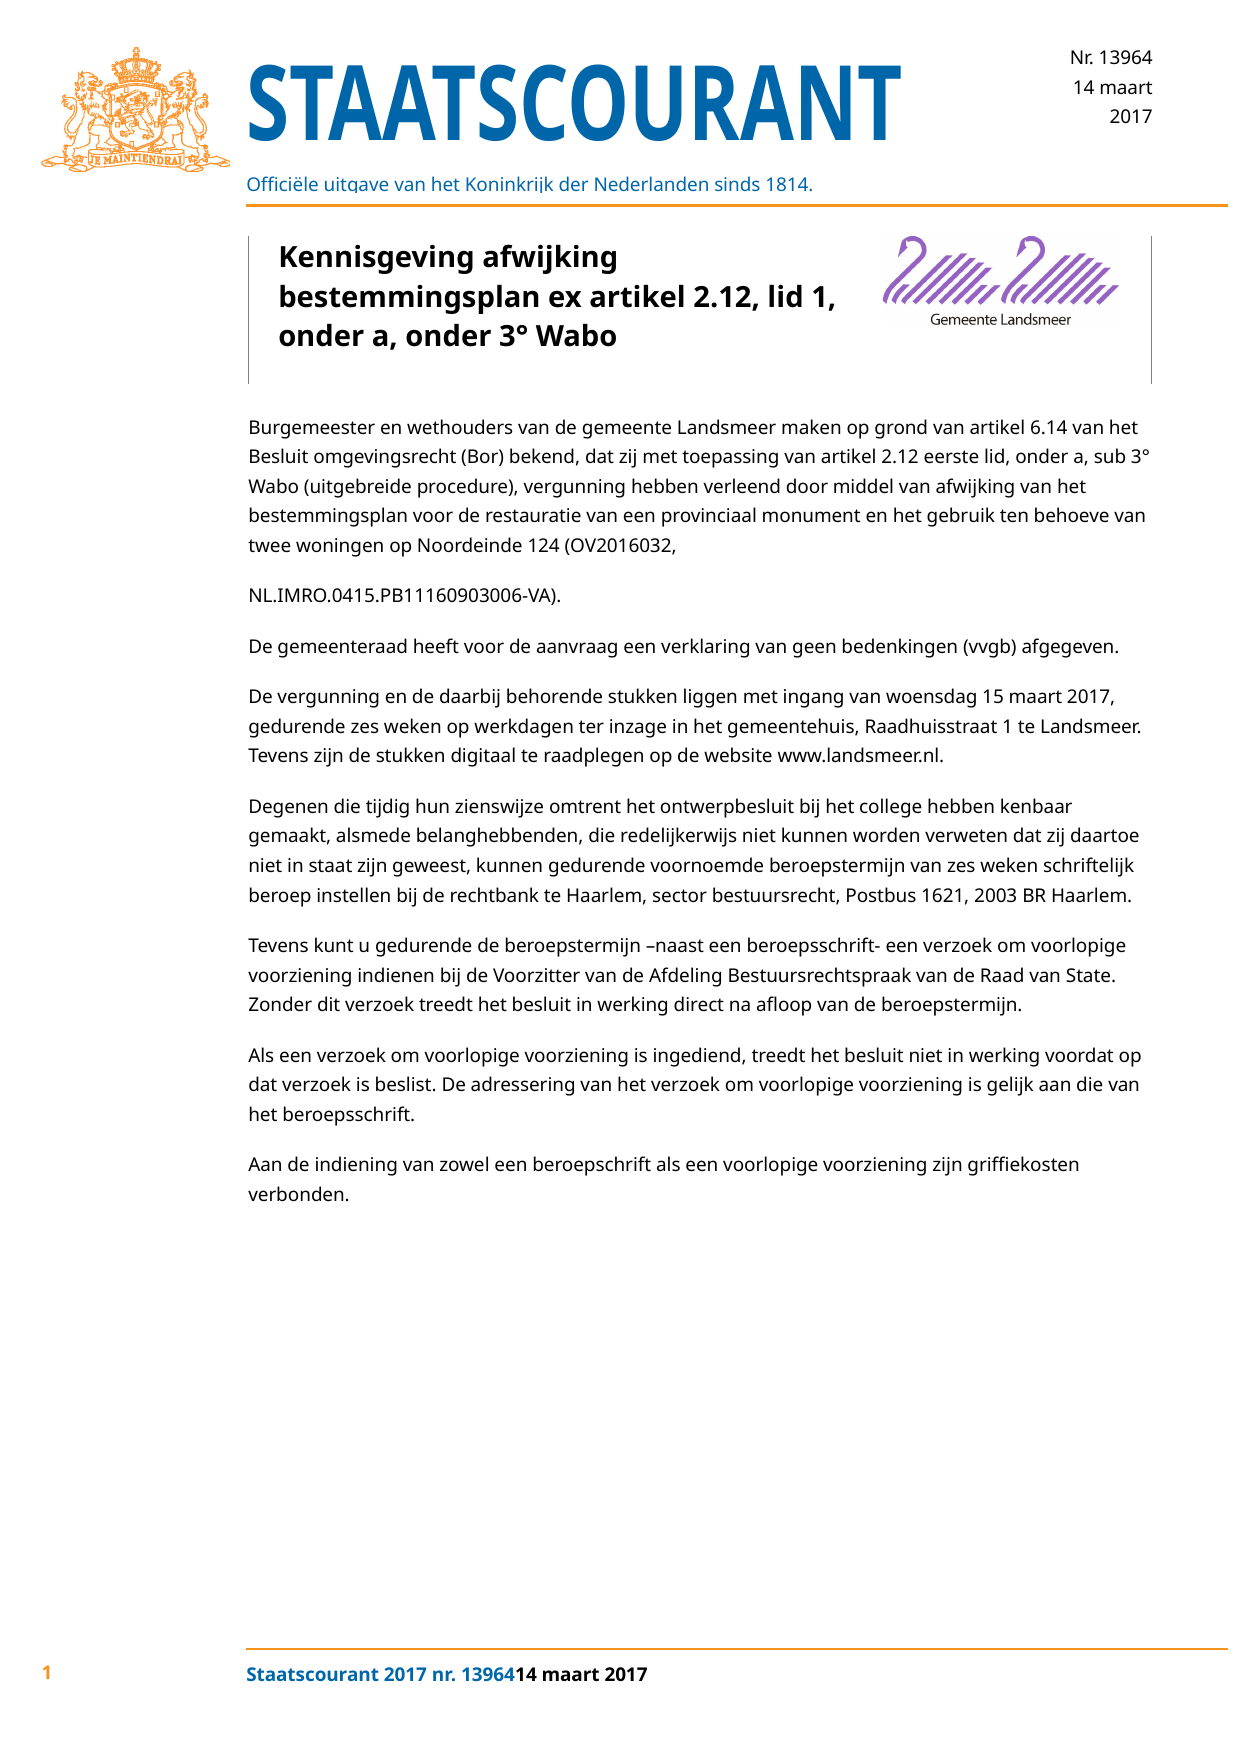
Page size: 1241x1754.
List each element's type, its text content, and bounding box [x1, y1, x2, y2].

text Tevens kunt u gedurende de beroepstermijn –naast een beroepsschrift- een verzoek om voorlopige voorziening indienen bij de Voorzitter van de Afdeling Bestuursrechtspraak van de Raad van State. Zonder dit verzoek treedt het besluit in werking direct na afloop van de beroepstermijn. [248, 932, 1152, 1017]
text De gemeenteraad heeft voor de aanvraag een verklaring van geen bedenkingen (vvgb) afgegeven. [248, 633, 1152, 659]
text Aan de indiening van zowel een beroepschrift als een voorlopige voorziening zijn griffiekosten verbonden. [248, 1151, 1152, 1207]
picture [882, 236, 1119, 325]
text NL.IMRO.0415.PB11160903006-VA). [248, 583, 1152, 608]
text Burgemeester en wethouders van de gemeente Landsmeer maken op grond van artikel 6.14 van het Besluit omgevingsrecht (Bor) bekend, dat zij met toepassing van artikel 2.12 eerste lid, onder a, sub 3° Wabo (uitgebreide procedure), vergunning hebben verleend door middel van afwijking van het bestemmingsplan voor de restauratie van een provinciaal monument en het gebruik ten behoeve van twee woningen op Noordeinde 124 (OV2016032, [248, 414, 1152, 558]
table_header Kennisgeving afwijking bestemmingsplan ex artikel 2.12, lid 1, onder a, onder 3° Wabo [249, 236, 850, 384]
text Als een verzoek om voorlopige voorziening is ingediend, treedt het besluit niet in werking voordat op dat verzoek is beslist. De adressering van het verzoek om voorlopige voorziening is gelijk aan die van het beroepsschrift. [248, 1042, 1152, 1127]
text Degenen die tijdig hun zienswijze omtrent het ontwerpbesluit bij het college hebben kenbaar gemaakt, alsmede belanghebbenden, die redelijkerwijs niet kunnen worden verweten dat zij daartoe niet in staat zijn geweest, kunnen gedurende voornoemde beroepstermijn van zes weken schriftelijk beroep instellen bij de rechtbank te Haarlem, sector bestuursrecht, Postbus 1621, 2003 BR Haarlem. [248, 793, 1152, 908]
picture [41, 47, 231, 172]
text De vergunning en de daarbij behorende stukken liggen met ingang van woensdag 15 maart 2017, gedurende zes weken op werkdagen ter inzage in het gemeentehuis, Raadhuisstraat 1 te Landsmeer. Tevens zijn de stukken digitaal te raadplegen op de website www.landsmeer.nl. [248, 683, 1152, 768]
table_header [850, 236, 1151, 384]
